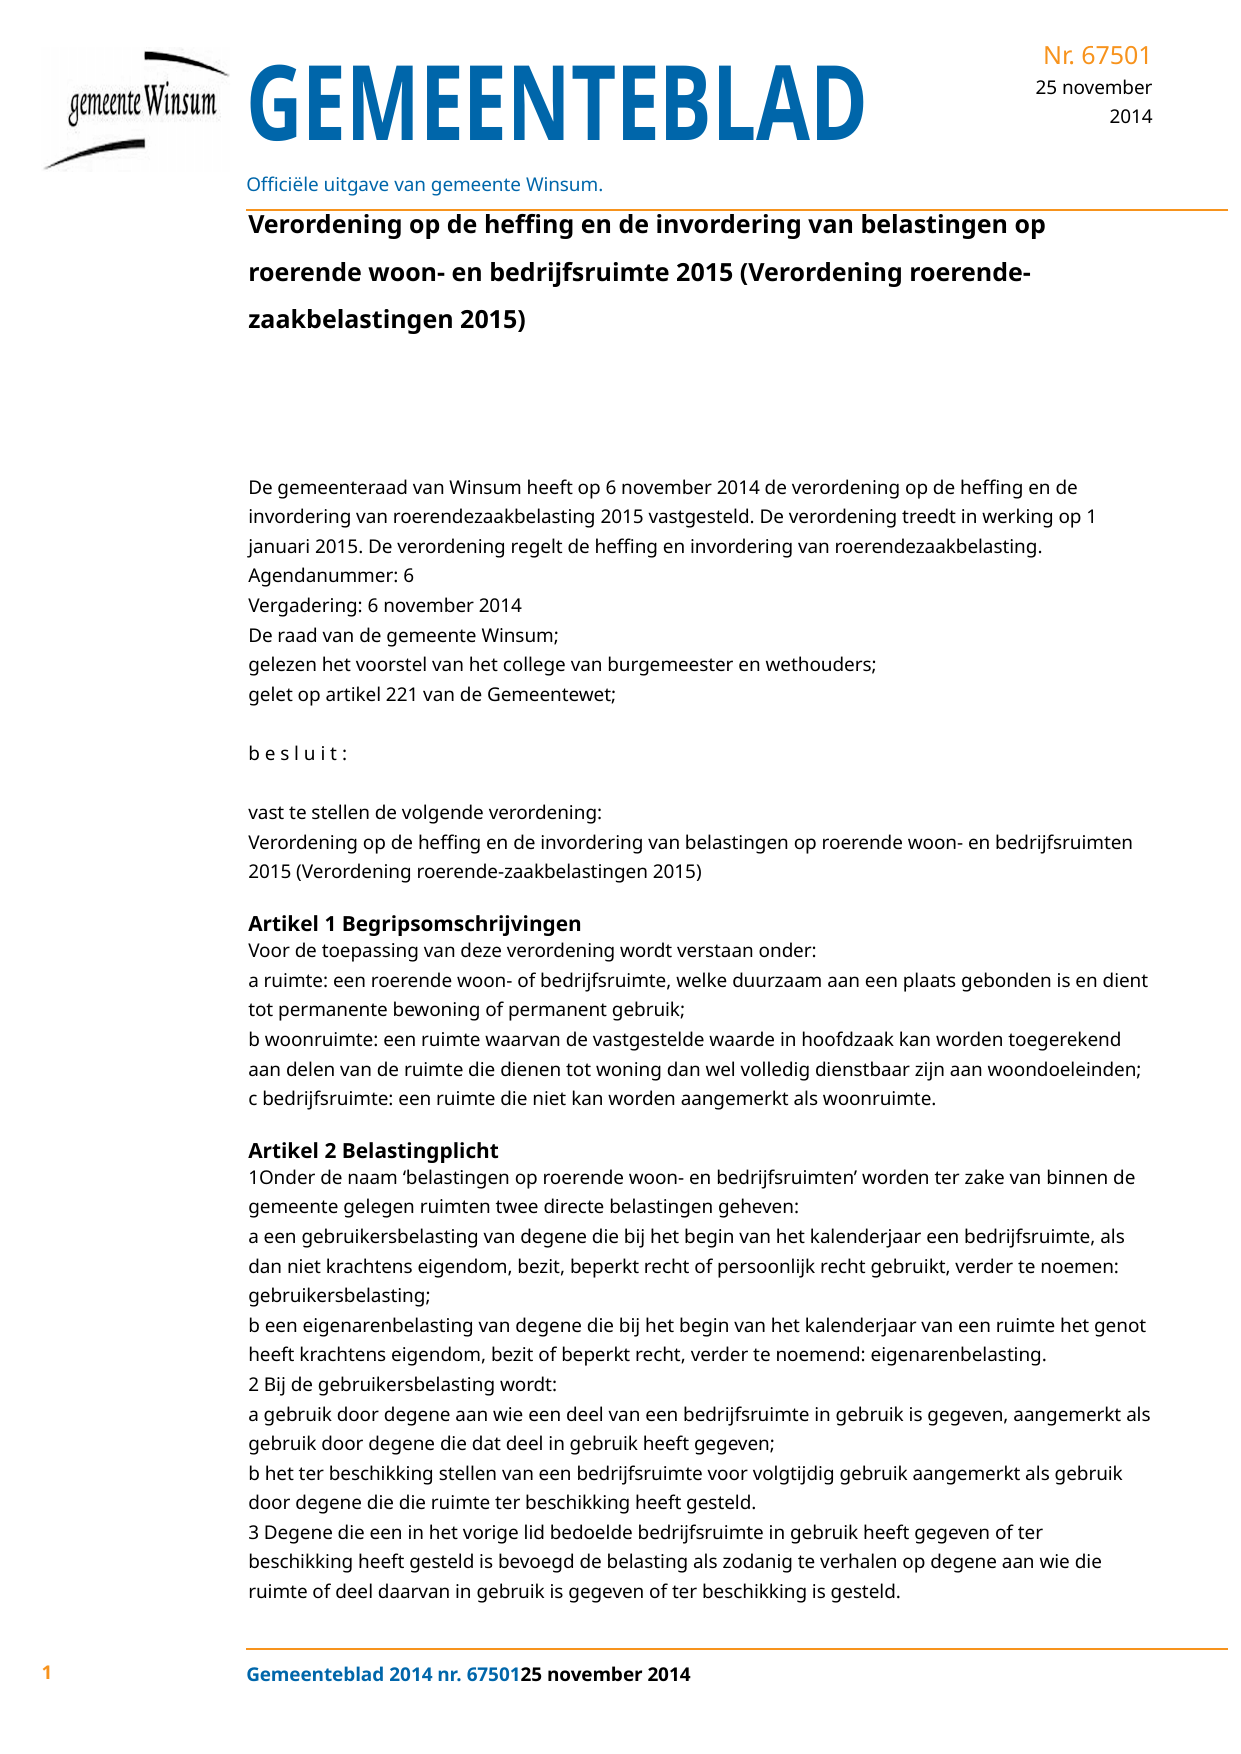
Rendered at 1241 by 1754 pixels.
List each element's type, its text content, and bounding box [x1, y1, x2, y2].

text a gebruik door degene aan wie een deel van een bedrijfsruimte in gebruik is gegeven, aangemerkt als gebruik door degene die dat deel in gebruik heeft gegeven; [248, 1401, 1152, 1456]
text gelezen het voorstel van het college van burgemeester en wethouders; [248, 651, 1152, 677]
text b het ter beschikking stellen van een bedrijfsruimte voor volgtijdig gebruik aangemerkt als gebruik door degene die die ruimte ter beschikking heeft gesteld. [248, 1460, 1152, 1515]
text De gemeenteraad van Winsum heeft op 6 november 2014 de verordening op de heffing en de invordering van roerendezaakbelasting 2015 vastgesteld. De verordening treedt in werking op 1 januari 2015. De verordening regelt de heffing en invordering van roerendezaakbelasting. [248, 474, 1152, 559]
text Artikel 2 Belastingplicht [248, 1136, 1152, 1164]
text 2 Bij de gebruikersbelasting wordt: [248, 1371, 1152, 1397]
text b een eigenarenbelasting van degene die bij het begin van het kalenderjaar van een ruimte het genot heeft krachtens eigendom, bezit of beperkt recht, verder te noemend: eigenarenbelasting. [248, 1312, 1152, 1367]
text 3 Degene die een in het vorige lid bedoelde bedrijfsruimte in gebruik heeft gegeven of ter beschikking heeft gesteld is bevoegd de belasting als zodanig te verhalen op degene aan wie die ruimte of deel daarvan in gebruik is gegeven of ter beschikking is gesteld. [248, 1519, 1152, 1604]
text Artikel 1 Begripsomschrijvingen [248, 909, 1152, 937]
text Voor de toepassing van deze verordening wordt verstaan onder: [248, 937, 1152, 963]
text Verordening op de heffing en de invordering van belastingen op roerende woon- en bedrijfsruimte 2015 (Verordening roerende-zaakbelastingen 2015) [248, 211, 1152, 336]
text b woonruimte: een ruimte waarvan de vastgestelde waarde in hoofdzaak kan worden toegerekend aan delen van de ruimte die dienen tot woning dan wel volledig dienstbaar zijn aan woondoeleinden; [248, 1026, 1152, 1081]
text 1Onder de naam ‘belastingen op roerende woon- en bedrijfsruimten’ worden ter zake van binnen de gemeente gelegen ruimten twee directe belastingen geheven: [248, 1164, 1152, 1219]
text gelet op artikel 221 van de Gemeentewet; [248, 681, 1152, 707]
text a ruimte: een roerende woon- of bedrijfsruimte, welke duurzaam aan een plaats gebonden is en dient tot permanente bewoning of permanent gebruik; [248, 967, 1152, 1022]
text vast te stellen de volgende verordening: [248, 799, 1152, 825]
text c bedrijfsruimte: een ruimte die niet kan worden aangemerkt als woonruimte. [248, 1085, 1152, 1111]
text Agendanummer: 6 [248, 563, 1152, 588]
text b e s l u i t : [248, 740, 1152, 766]
picture [41, 47, 231, 172]
text a een gebruikersbelasting van degene die bij het begin van het kalenderjaar een bedrijfsruimte, als dan niet krachtens eigendom, bezit, beperkt recht of persoonlijk recht gebruikt, verder te noemen: gebruikersbelasting; [248, 1223, 1152, 1308]
text De raad van de gemeente Winsum; [248, 622, 1152, 648]
text Verordening op de heffing en de invordering van belastingen op roerende woon- en bedrijfsruimten 2015 (Verordening roerende-zaakbelastingen 2015) [248, 829, 1152, 884]
text Vergadering: 6 november 2014 [248, 592, 1152, 618]
